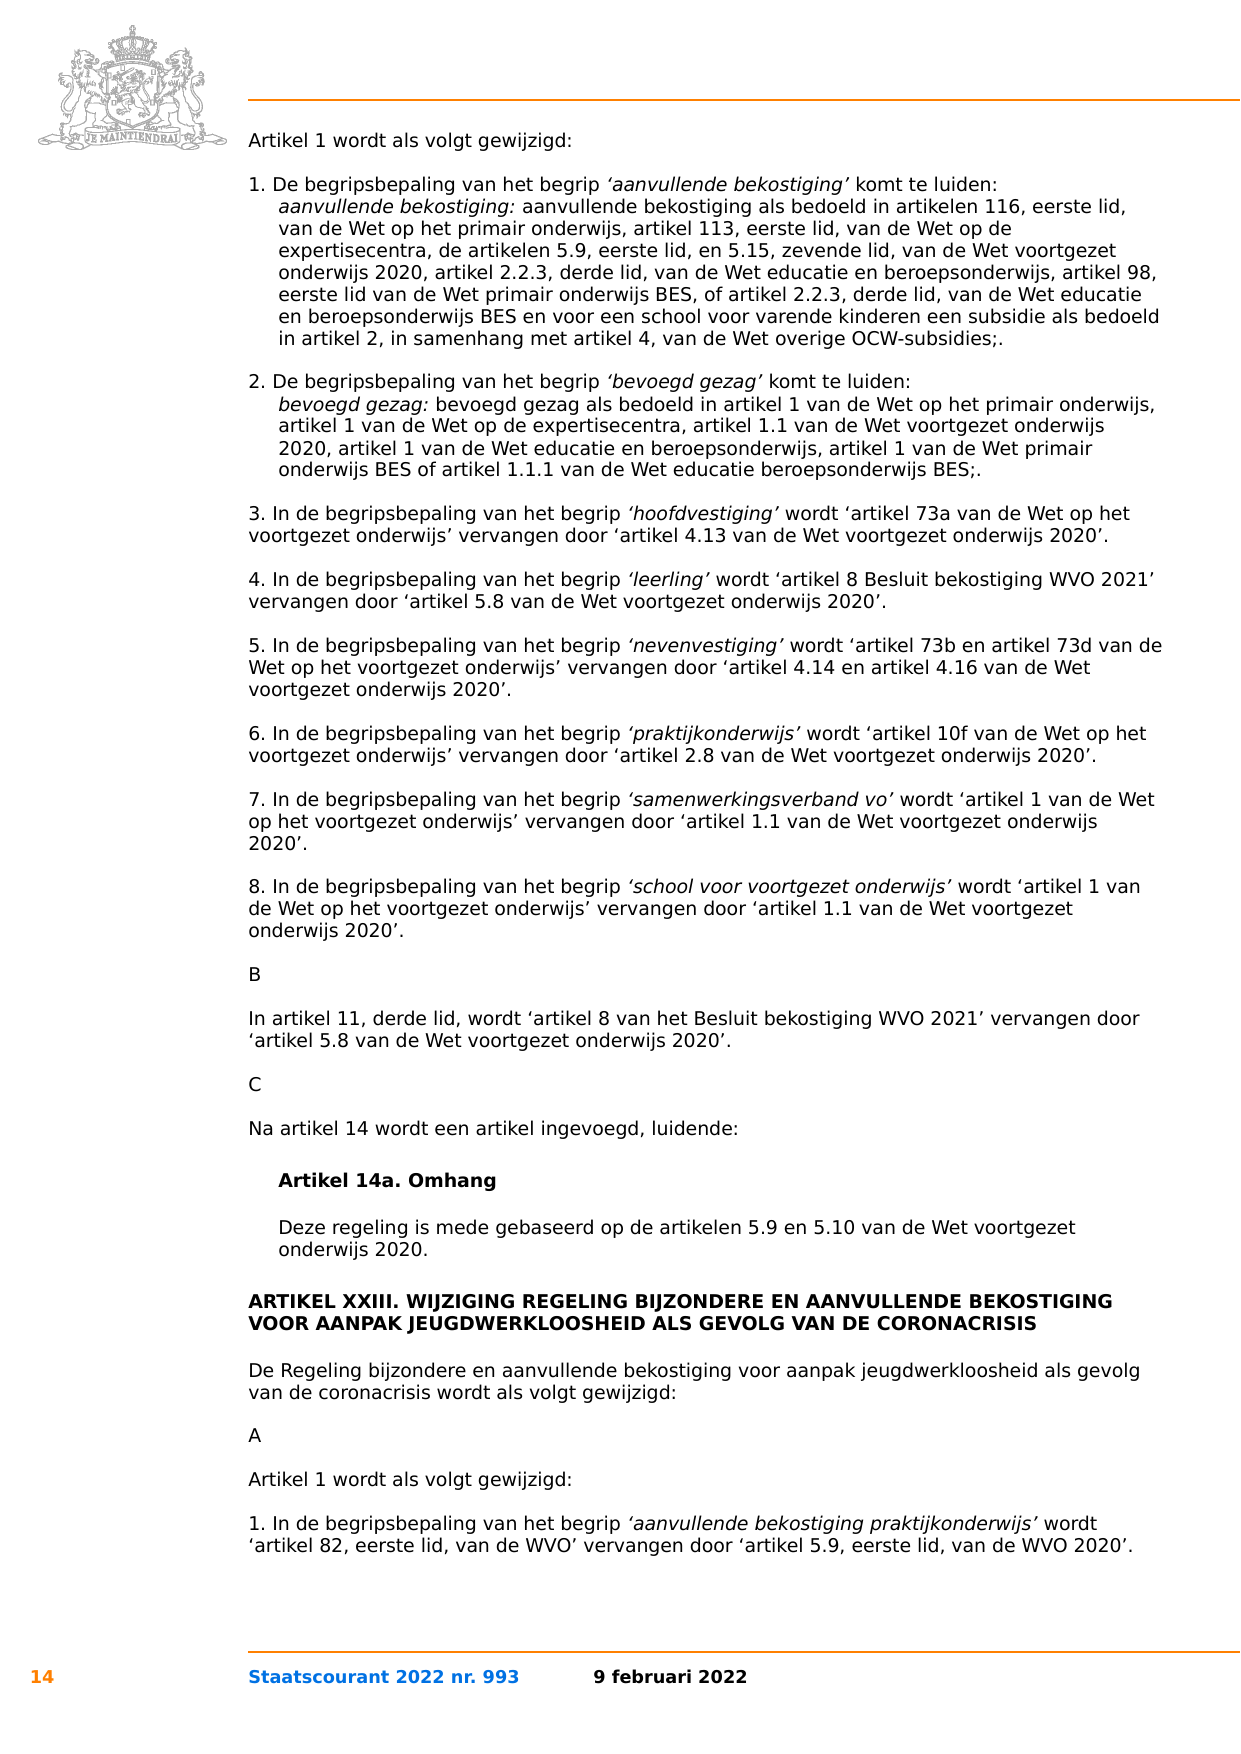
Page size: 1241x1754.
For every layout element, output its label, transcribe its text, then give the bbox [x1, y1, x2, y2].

text 6. In de begripsbepaling van het begrip ‘praktijkonderwijs’ wordt ‘artikel 10f van de Wet op het voortgezet onderwijs’ vervangen door ‘artikel 2.8 van de Wet voortgezet onderwijs 2020’. [248, 723, 1163, 767]
text Artikel 1 wordt als volgt gewijzigd: [248, 1469, 1163, 1491]
text 1. In de begripsbepaling van het begrip ‘aanvullende bekostiging praktijkonderwijs’ wordt ‘artikel 82, eerste lid, van de WVO’ vervangen door ‘artikel 5.9, eerste lid, van de WVO 2020’. [248, 1513, 1163, 1557]
text De Regeling bijzondere en aanvullende bekostiging voor aanpak jeugdwerkloosheid als gevolg van de coronacrisis wordt als volgt gewijzigd: [248, 1359, 1163, 1403]
text aanvullende bekostiging: aanvullende bekostiging als bedoeld in artikelen 116, eerste lid, van de Wet op het primair onderwijs, artikel 113, eerste lid, van de Wet op de expertisecentra, de artikelen 5.9, eerste lid, en 5.15, zevende lid, van de Wet voortgezet onderwijs 2020, artikel 2.2.3, derde lid, van de Wet educatie en beroepsonderwijs, artikel 98, eerste lid van de Wet primair onderwijs BES, of artikel 2.2.3, derde lid, van de Wet educatie en beroepsonderwijs BES en voor een school voor varende kinderen een subsidie als bedoeld in artikel 2, in samenhang met artikel 4, van de Wet overige OCW-subsidies;. [278, 196, 1163, 349]
text A [248, 1425, 1163, 1447]
text In artikel 11, derde lid, wordt ‘artikel 8 van het Besluit bekostiging WVO 2021’ vervangen door ‘artikel 5.8 van de Wet voortgezet onderwijs 2020’. [248, 1008, 1163, 1052]
subtitle Artikel 14a. Omhang [278, 1170, 1163, 1192]
text 2. De begripsbepaling van het begrip ‘bevoegd gezag’ komt te luiden: [248, 371, 1163, 393]
text Artikel 1 wordt als volgt gewijzigd: [248, 130, 1163, 152]
text B [248, 964, 1163, 986]
text 1. De begripsbepaling van het begrip ‘aanvullende bekostiging’ komt te luiden: [248, 174, 1163, 196]
text 8. In de begripsbepaling van het begrip ‘school voor voortgezet onderwijs’ wordt ‘artikel 1 van de Wet op het voortgezet onderwijs’ vervangen door ‘artikel 1.1 van de Wet voortgezet onderwijs 2020’. [248, 876, 1163, 942]
text bevoegd gezag: bevoegd gezag als bedoeld in artikel 1 van de Wet op het primair onderwijs, artikel 1 van de Wet op de expertisecentra, artikel 1.1 van de Wet voortgezet onderwijs 2020, artikel 1 van de Wet educatie en beroepsonderwijs, artikel 1 van de Wet primair onderwijs BES of artikel 1.1.1 van de Wet educatie beroepsonderwijs BES;. [278, 393, 1163, 481]
text Deze regeling is mede gebaseerd op de artikelen 5.9 en 5.10 van de Wet voortgezet onderwijs 2020. [278, 1217, 1163, 1261]
text Na artikel 14 wordt een artikel ingevoegd, luidende: [248, 1118, 1163, 1140]
text 4. In de begripsbepaling van het begrip ‘leerling’ wordt ‘artikel 8 Besluit bekostiging WVO 2021’ vervangen door ‘artikel 5.8 van de Wet voortgezet onderwijs 2020’. [248, 569, 1163, 613]
text 7. In de begripsbepaling van het begrip ‘samenwerkingsverband vo’ wordt ‘artikel 1 van de Wet op het voortgezet onderwijs’ vervangen door ‘artikel 1.1 van de Wet voortgezet onderwijs 2020’. [248, 788, 1163, 854]
text 3. In de begripsbepaling van het begrip ‘hoofdvestiging’ wordt ‘artikel 73a van de Wet op het voortgezet onderwijs’ vervangen door ‘artikel 4.13 van de Wet voortgezet onderwijs 2020’. [248, 503, 1163, 547]
subtitle ARTIKEL XXIII. WIJZIGING REGELING BIJZONDERE EN AANVULLENDE BEKOSTIGING VOOR AANPAK JEUGDWERKLOOSHEID ALS GEVOLG VAN DE CORONACRISIS [248, 1291, 1163, 1334]
text 5. In de begripsbepaling van het begrip ‘nevenvestiging’ wordt ‘artikel 73b en artikel 73d van de Wet op het voortgezet onderwijs’ vervangen door ‘artikel 4.14 en artikel 4.16 van de Wet voortgezet onderwijs 2020’. [248, 635, 1163, 701]
text C [248, 1074, 1163, 1096]
picture [38, 25, 227, 150]
